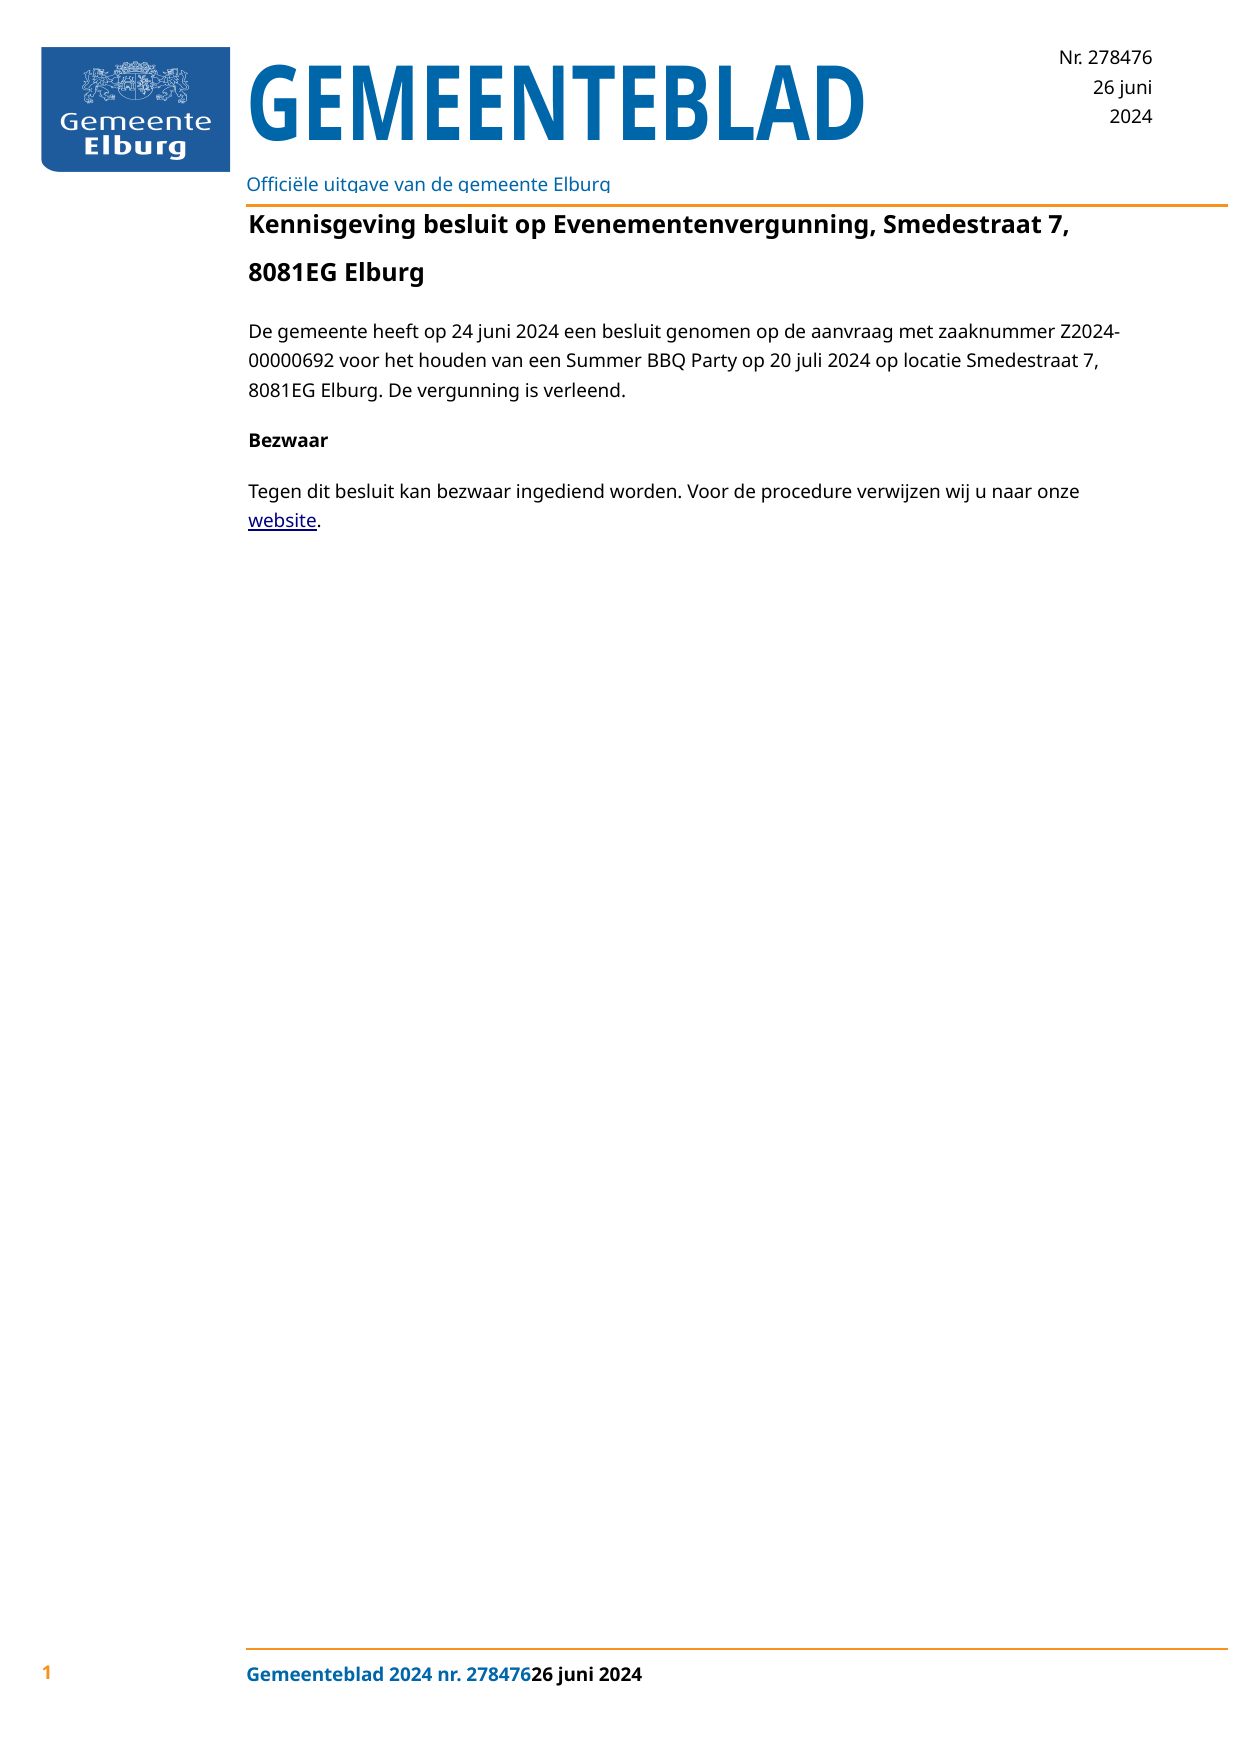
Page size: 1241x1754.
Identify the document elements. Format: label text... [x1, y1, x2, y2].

text Kennisgeving besluit op Evenementenvergunning, Smedestraat 7, 8081EG Elburg [248, 207, 1152, 288]
text Bezwaar [248, 427, 1152, 453]
picture [41, 47, 231, 172]
text Tegen dit besluit kan bezwaar ingediend worden. Voor de procedure verwijzen wij u naar onze website. [248, 478, 1152, 533]
text De gemeente heeft op 24 juni 2024 een besluit genomen op de aanvraag met zaaknummer Z2024-00000692 voor het houden van een Summer BBQ Party op 20 juli 2024 op locatie Smedestraat 7, 8081EG Elburg. De vergunning is verleend. [248, 318, 1152, 403]
